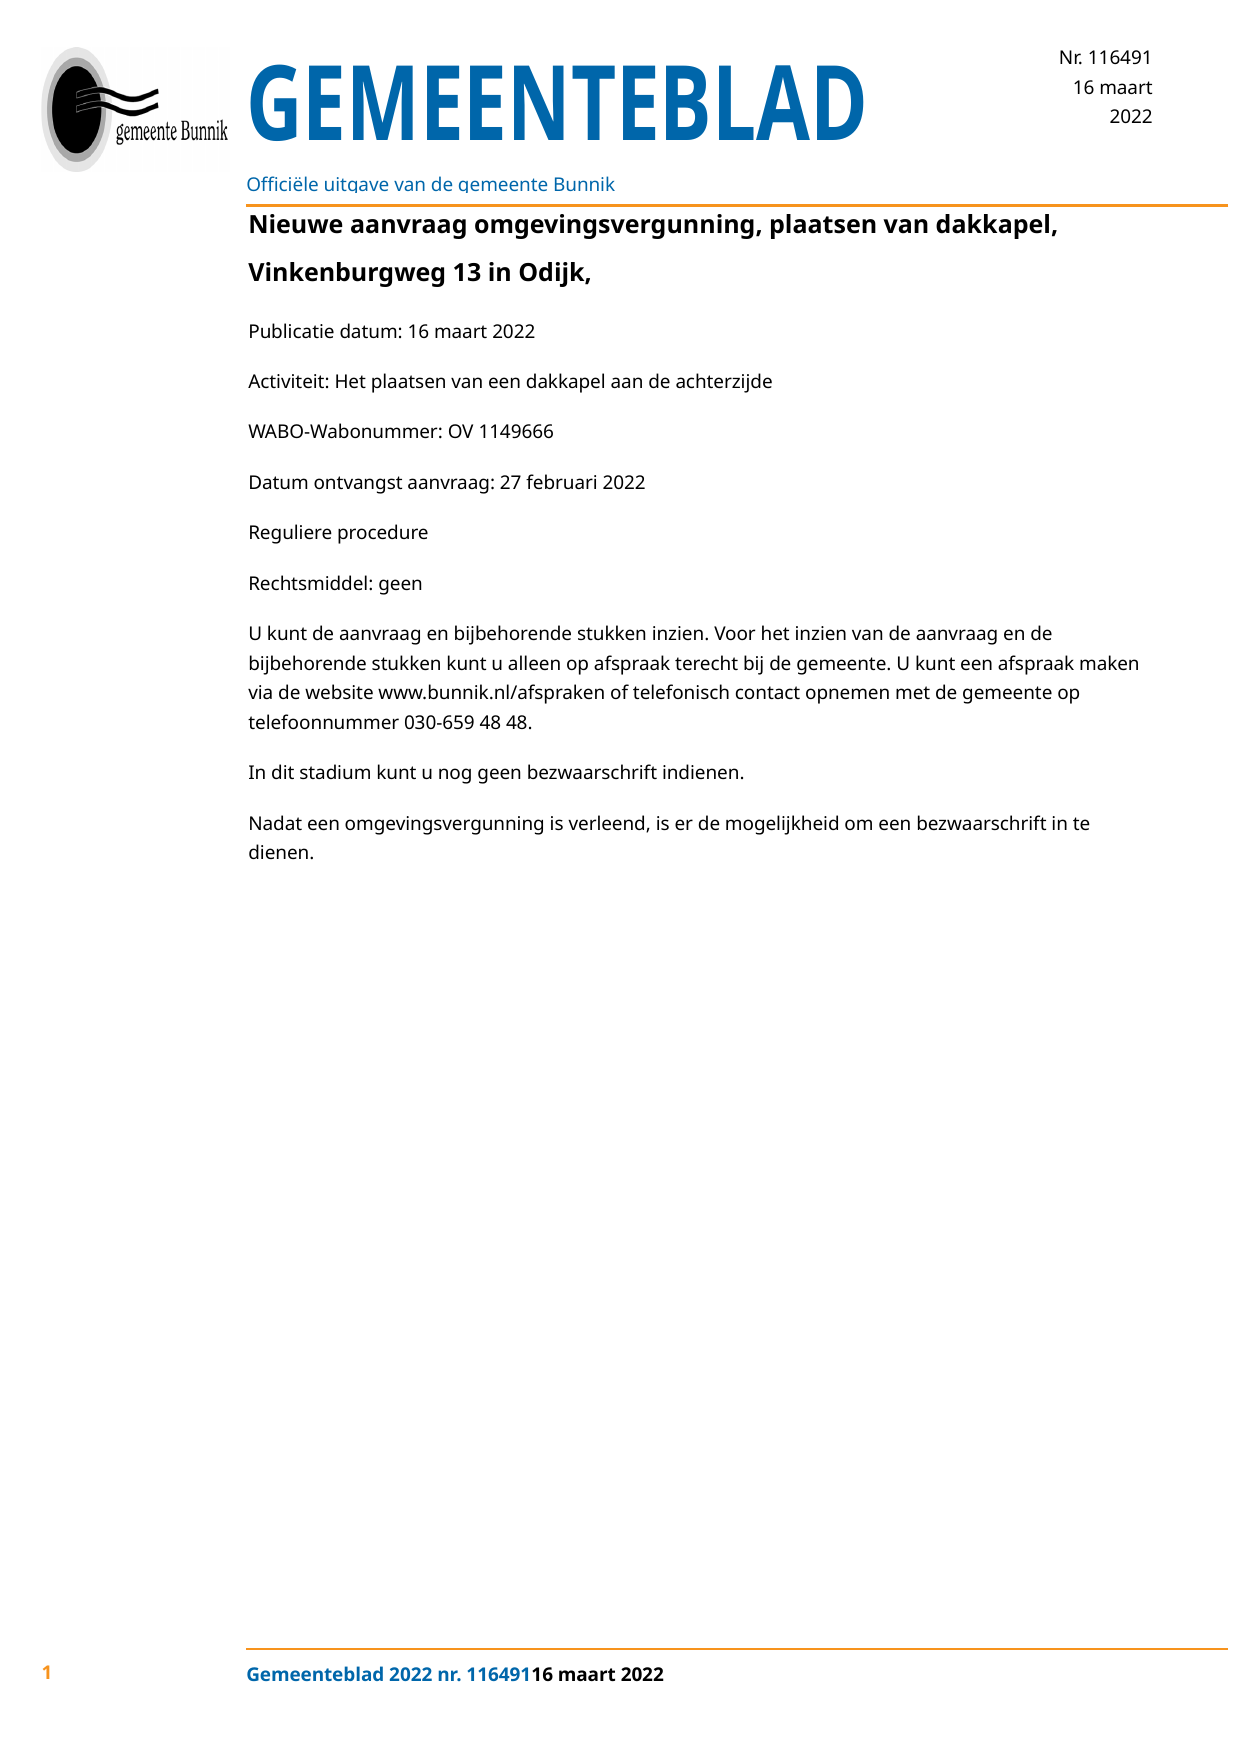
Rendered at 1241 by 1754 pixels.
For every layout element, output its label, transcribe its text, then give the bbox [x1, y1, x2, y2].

text Nadat een omgevingsvergunning is verleend, is er de mogelijkheid om een bezwaarschrift in te dienen. [248, 810, 1152, 865]
picture [41, 47, 231, 172]
text Activiteit: Het plaatsen van een dakkapel aan de achterzijde [248, 368, 1152, 394]
text Publicatie datum: 16 maart 2022 [248, 318, 1152, 344]
text Nieuwe aanvraag omgevingsvergunning, plaatsen van dakkapel, Vinkenburgweg 13 in Odijk, [248, 207, 1152, 288]
text WABO-Wabonummer: OV 1149666 [248, 419, 1152, 444]
text Reguliere procedure [248, 519, 1152, 545]
text U kunt de aanvraag en bijbehorende stukken inzien. Voor het inzien van de aanvraag en de bijbehorende stukken kunt u alleen op afspraak terecht bij de gemeente. U kunt een afspraak maken via de website www.bunnik.nl/afspraken of telefonisch contact opnemen met de gemeente op telefoonnummer 030-659 48 48. [248, 620, 1152, 735]
text Rechtsmiddel: geen [248, 570, 1152, 596]
text In dit stadium kunt u nog geen bezwaarschrift indienen. [248, 759, 1152, 785]
text Datum ontvangst aanvraag: 27 februari 2022 [248, 469, 1152, 495]
